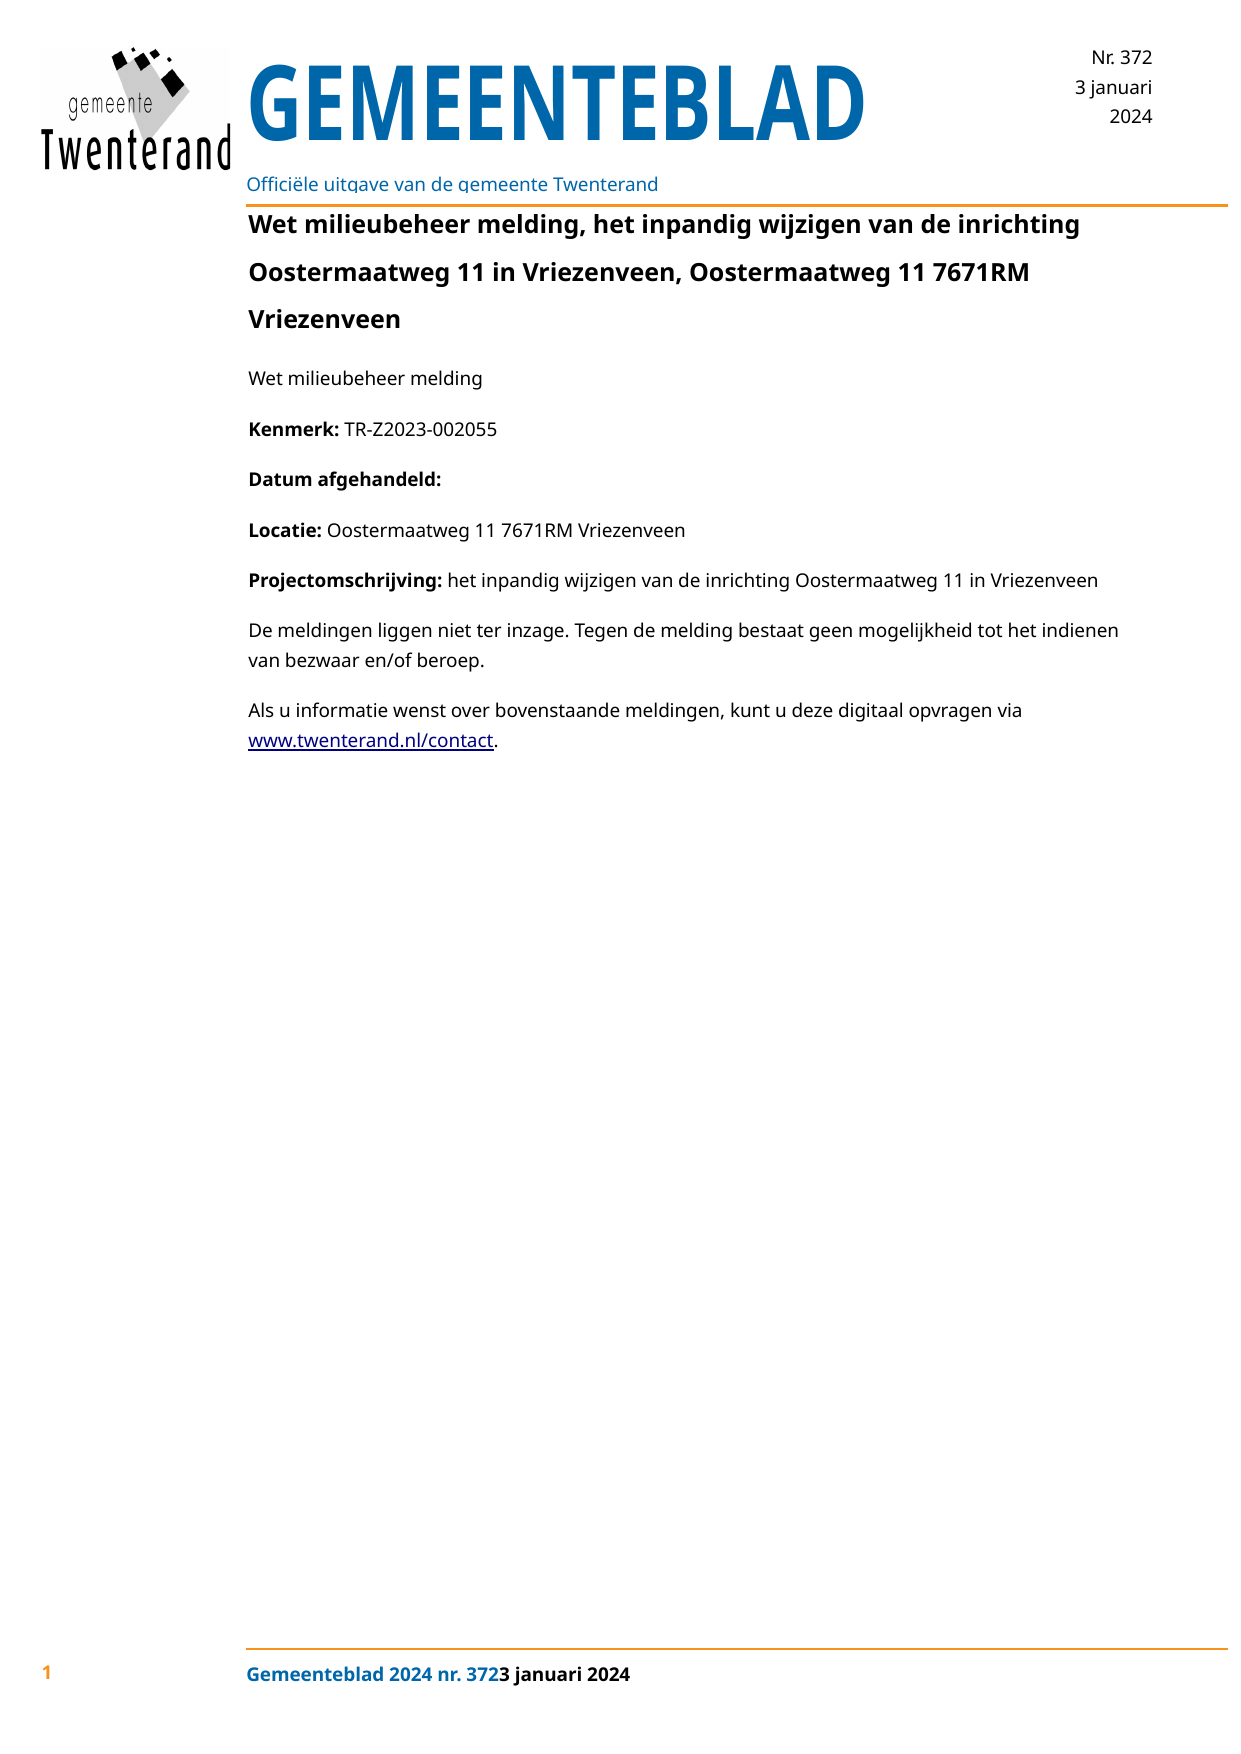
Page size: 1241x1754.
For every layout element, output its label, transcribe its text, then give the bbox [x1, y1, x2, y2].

text De meldingen liggen niet ter inzage. Tegen de melding bestaat geen mogelijkheid tot het indienen van bezwaar en/of beroep. [248, 618, 1152, 673]
text Als u informatie wenst over bovenstaande meldingen, kunt u deze digitaal opvragen via www.twenterand.nl/contact. [248, 698, 1152, 753]
picture [41, 47, 231, 172]
text Wet milieubeheer melding [248, 366, 1152, 391]
text Wet milieubeheer melding, het inpandig wijzigen van de inrichting Oostermaatweg 11 in Vriezenveen, Oostermaatweg 11 7671RM Vriezenveen [248, 207, 1152, 336]
text Kenmerk: TR-Z2023-002055 [248, 416, 1152, 442]
text Projectomschrijving: het inpandig wijzigen van de inrichting Oostermaatweg 11 in Vriezenveen [248, 567, 1152, 593]
text Locatie: Oostermaatweg 11 7671RM Vriezenveen [248, 517, 1152, 542]
text Datum afgehandeld: [248, 466, 1152, 492]
